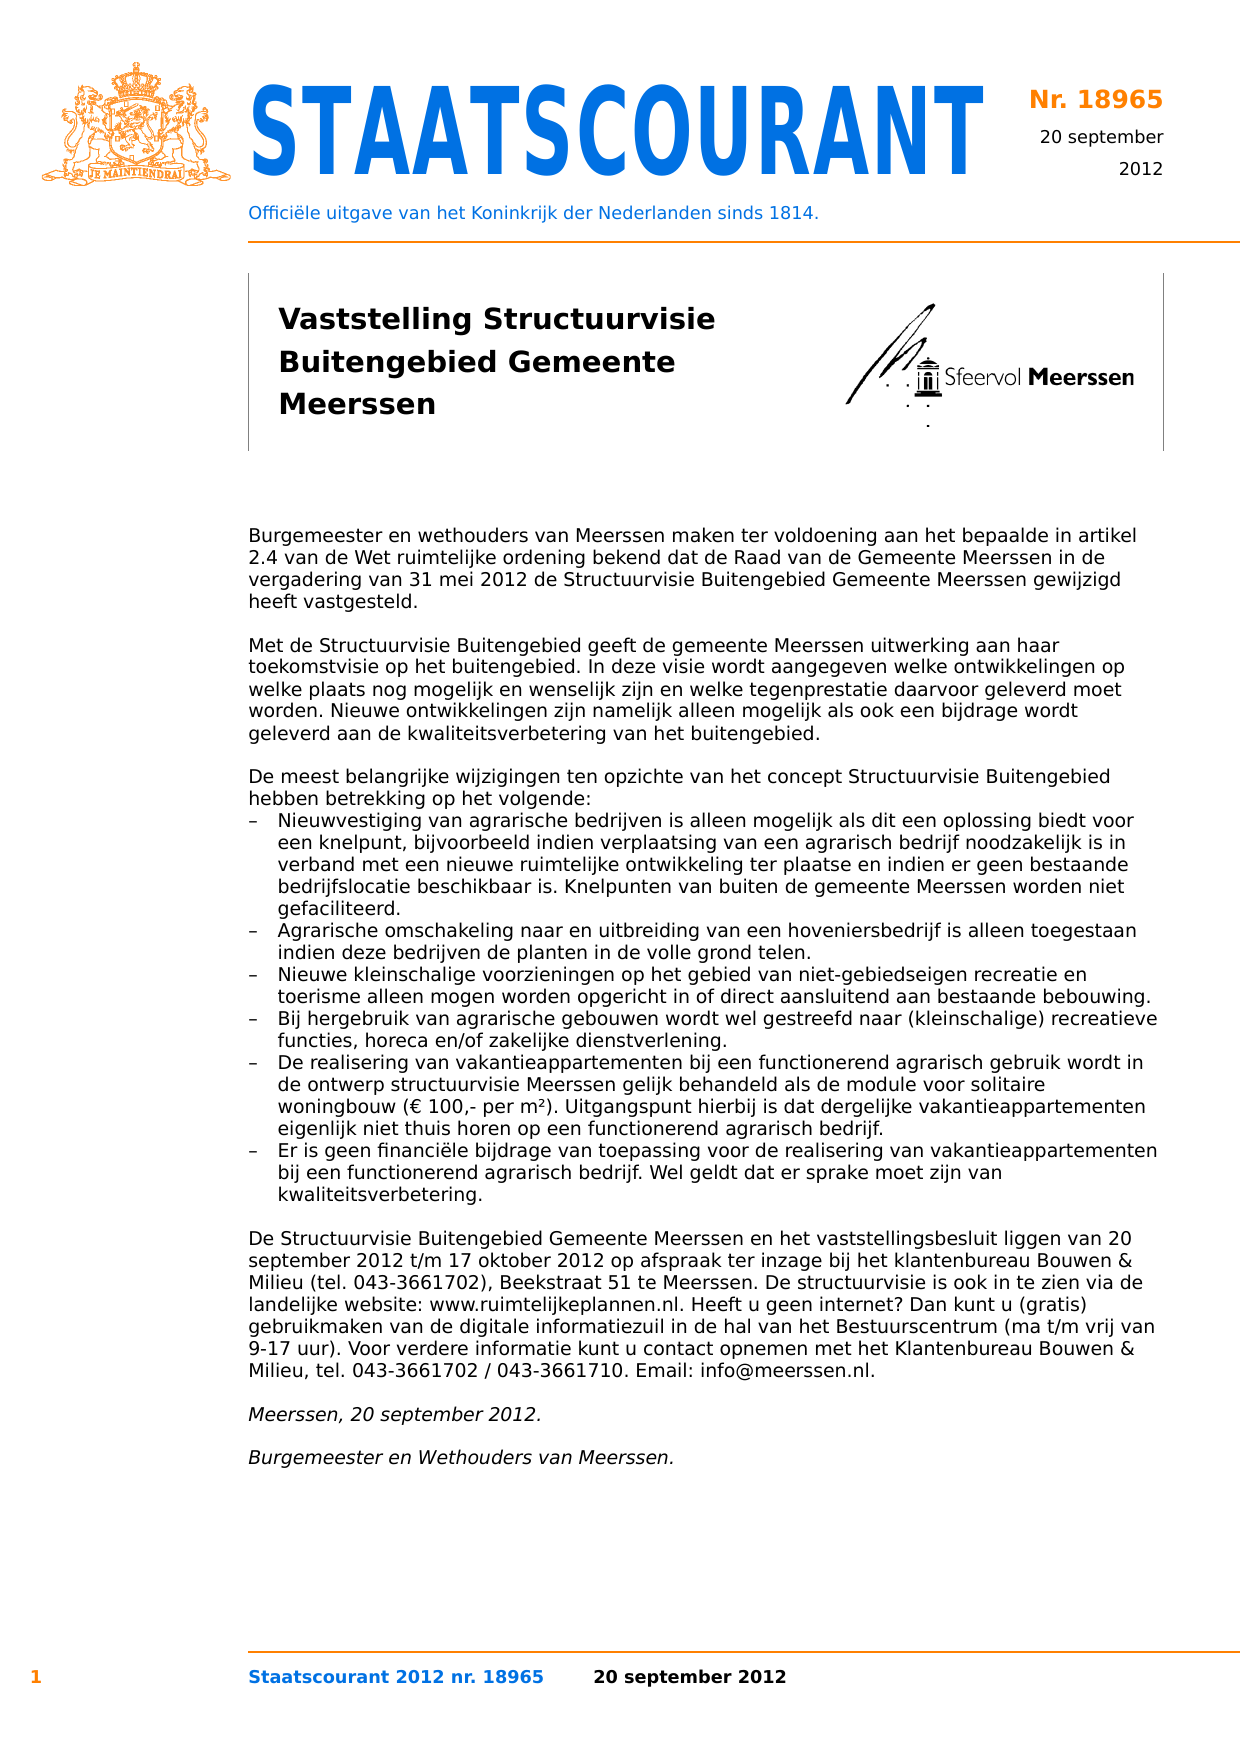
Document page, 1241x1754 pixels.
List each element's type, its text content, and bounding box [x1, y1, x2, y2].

text – Er is geen financiële bijdrage van toepassing voor de realisering van vakantieappartementen bij een functionerend agrarisch bedrijf. Wel geldt dat er sprake moet zijn van kwaliteitsverbetering. [248, 1140, 1163, 1206]
table_header STAATSCOURANT [248, 62, 998, 203]
table_cell Officiële uitgave van het Koninkrijk der Nederlanden sinds 1814. [248, 203, 1240, 241]
text – Nieuwe kleinschalige voorzieningen op het gebied van niet-gebiedseigen recreatie en toerisme alleen mogen worden opgericht in of direct aansluitend aan bestaande bebouwing. [248, 964, 1163, 1008]
text De meest belangrijke wijzigingen ten opzichte van het concept Structuurvisie Buitengebied hebben betrekking op het volgende: [248, 766, 1163, 810]
table_cell 20 september [998, 121, 1240, 153]
picture [41, 62, 231, 186]
table_header [25, 62, 248, 241]
text – Agrarische omschakeling naar en uitbreiding van een hoveniersbedrijf is alleen toegestaan indien deze bedrijven de planten in de volle grond telen. [248, 920, 1163, 964]
picture [844, 302, 1134, 427]
subtitle Vaststelling Structuurvisie Buitengebied Gemeente Meerssen [249, 273, 1163, 451]
text Burgemeester en wethouders van Meerssen maken ter voldoening aan het bepaalde in artikel 2.4 van de Wet ruimtelijke ordening bekend dat de Raad van de Gemeente Meerssen in de vergadering van 31 mei 2012 de Structuurvisie Buitengebied Gemeente Meerssen gewijzigd heeft vastgesteld. [248, 525, 1163, 613]
text De Structuurvisie Buitengebied Gemeente Meerssen en het vaststellingsbesluit liggen van 20 september 2012 t/m 17 oktober 2012 op afspraak ter inzage bij het klantenbureau Bouwen & Milieu (tel. 043-3661702), Beekstraat 51 te Meerssen. De structuurvisie is ook in te zien via de landelijke website: www.ruimtelijkeplannen.nl. Heeft u geen internet? Dan kunt u (gratis) gebruikmaken van de digitale informatiezuil in de hal van het Bestuurscentrum (ma t/m vrij van 9-17 uur). Voor verdere informatie kunt u contact opnemen met het Klantenbureau Bouwen & Milieu, tel. 043-3661702 / 043-3661710. Email: info@meerssen.nl. [248, 1228, 1163, 1382]
text Burgemeester en Wethouders van Meerssen. [248, 1447, 1163, 1469]
text Met de Structuurvisie Buitengebied geeft de gemeente Meerssen uitwerking aan haar toekomstvisie op het buitengebied. In deze visie wordt aangegeven welke ontwikkelingen op welke plaats nog mogelijk en wenselijk zijn en welke tegenprestatie daarvoor geleverd moet worden. Nieuwe ontwikkelingen zijn namelijk alleen mogelijk als ook een bijdrage wordt geleverd aan de kwaliteitsverbetering van het buitengebied. [248, 634, 1163, 744]
table_header Nr. 18965 [998, 62, 1240, 121]
text – Nieuwvestiging van agrarische bedrijven is alleen mogelijk als dit een oplossing biedt voor een knelpunt, bijvoorbeeld indien verplaatsing van een agrarisch bedrijf noodzakelijk is in verband met een nieuwe ruimtelijke ontwikkeling ter plaatse en indien er geen bestaande bedrijfslocatie beschikbaar is. Knelpunten van buiten de gemeente Meerssen worden niet gefaciliteerd. [248, 810, 1163, 920]
text – Bij hergebruik van agrarische gebouwen wordt wel gestreefd naar (kleinschalige) recreatieve functies, horeca en/of zakelijke dienstverlening. [248, 1008, 1163, 1052]
text Meerssen, 20 september 2012. [248, 1403, 1163, 1425]
text – De realisering van vakantieappartementen bij een functionerend agrarisch gebruik wordt in de ontwerp structuurvisie Meerssen gelijk behandeld als de module voor solitaire woningbouw (€ 100,- per m²). Uitgangspunt hierbij is dat dergelijke vakantieappartementen eigenlijk niet thuis horen op een functionerend agrarisch bedrijf. [248, 1052, 1163, 1140]
table_cell 2012 [998, 153, 1240, 203]
